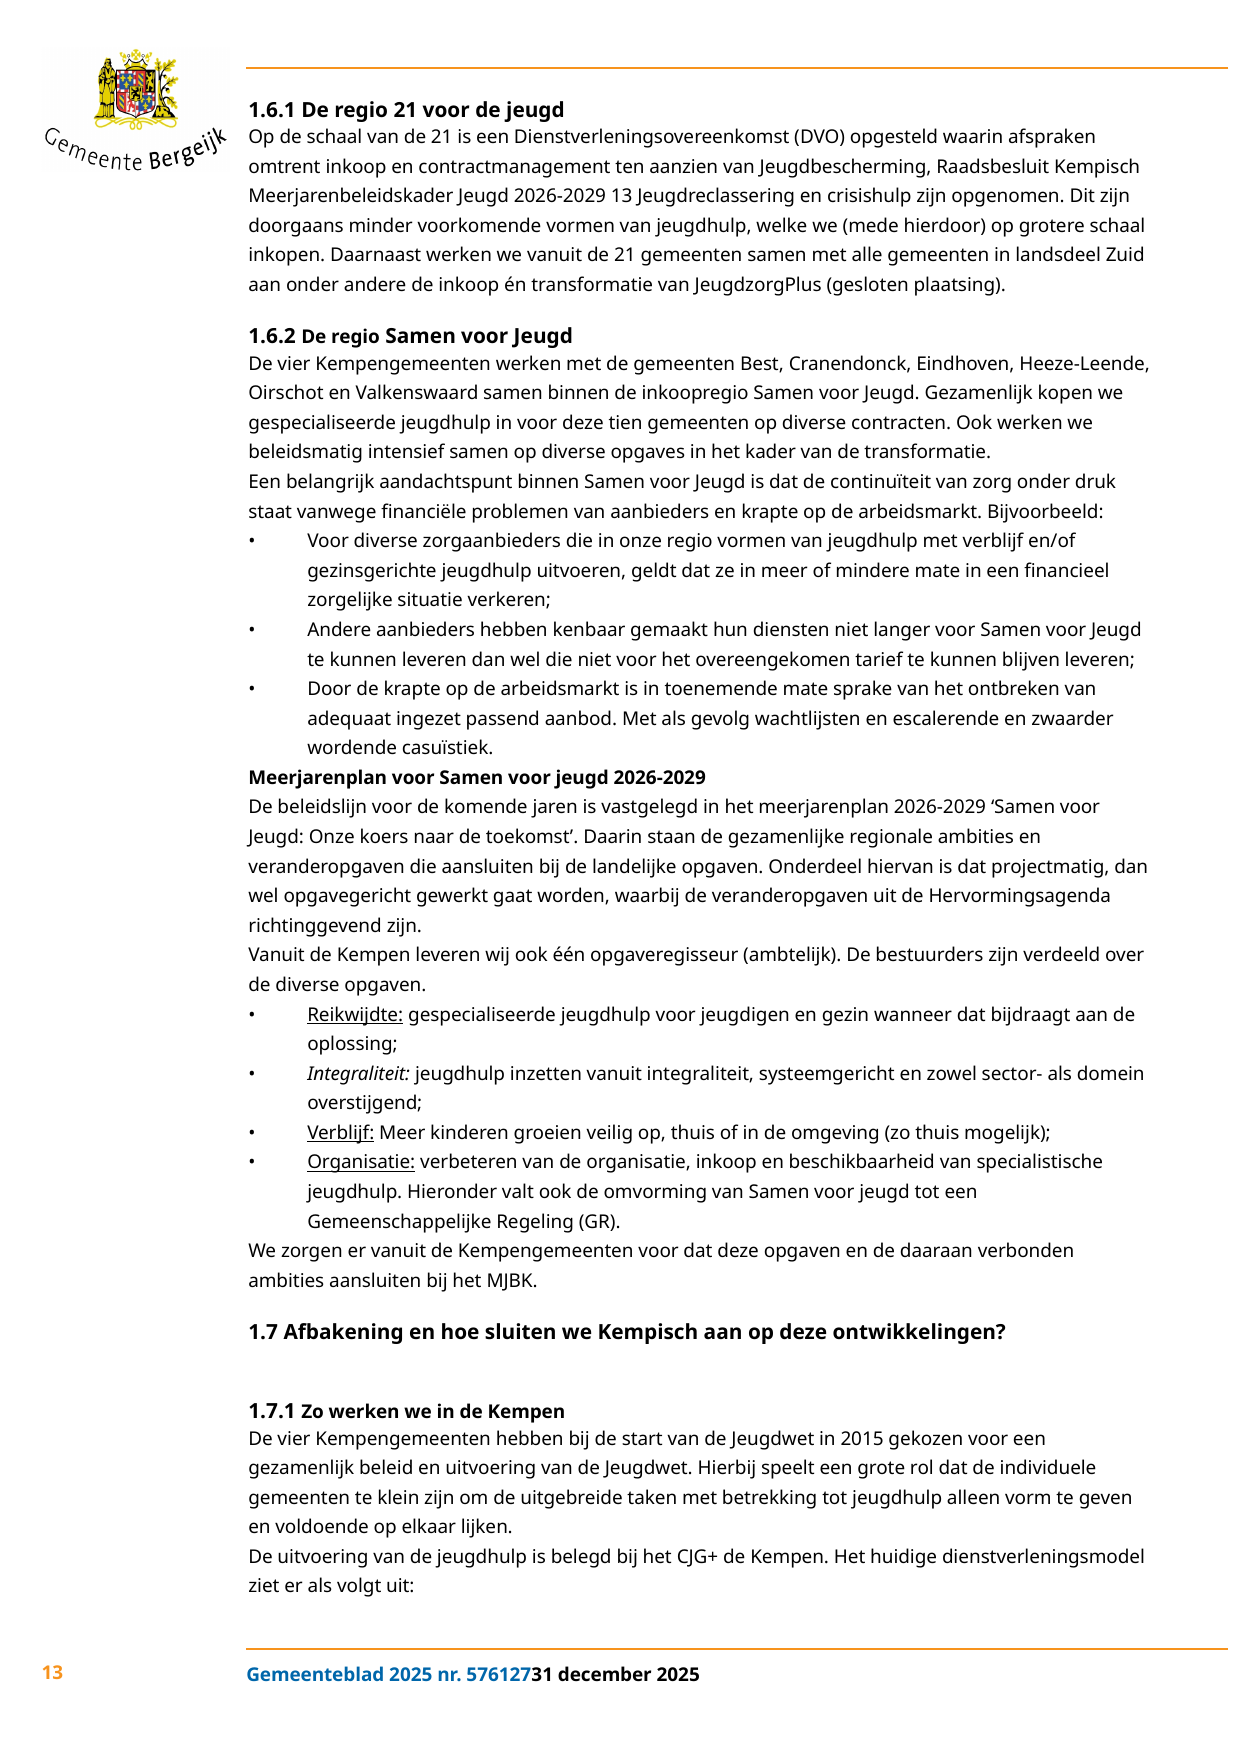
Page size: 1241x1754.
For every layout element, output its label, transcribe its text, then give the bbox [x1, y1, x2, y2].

list Verblijf: Meer kinderen groeien veilig op, thuis of in de omgeving (zo thuis mogelijk); [248, 1119, 1152, 1145]
text 1.6.1 De regio 21 voor de jeugd [248, 95, 1152, 123]
text Op de schaal van de 21 is een Dienstverleningsovereenkomst (DVO) opgesteld waarin afspraken omtrent inkoop en contractmanagement ten aanzien van Jeugdbescherming, Raadsbesluit Kempisch Meerjarenbeleidskader Jeugd 2026-2029 13 Jeugdreclassering en crisishulp zijn opgenomen. Dit zijn doorgaans minder voorkomende vormen van jeugdhulp, welke we (mede hierdoor) op grotere schaal inkopen. Daarnaast werken we vanuit de 21 gemeenten samen met alle gemeenten in landsdeel Zuid aan onder andere de inkoop én transformatie van JeugdzorgPlus (gesloten plaatsing). [248, 123, 1152, 297]
list Andere aanbieders hebben kenbaar gemaakt hun diensten niet langer voor Samen voor Jeugd te kunnen leveren dan wel die niet voor het overeengekomen tarief te kunnen blijven leveren; [248, 616, 1152, 672]
text De vier Kempengemeenten werken met de gemeenten Best, Cranendonck, Eindhoven, Heeze-Leende, Oirschot en Valkenswaard samen binnen de inkoopregio Samen voor Jeugd. Gezamenlijk kopen we gespecialiseerde jeugdhulp in voor deze tien gemeenten op diverse contracten. Ook werken we beleidsmatig intensief samen op diverse opgaves in het kader van de transformatie. [248, 350, 1152, 464]
text 1.6.2 De regio Samen voor Jeugd [248, 322, 1152, 350]
text Meerjarenplan voor Samen voor jeugd 2026-2029 [248, 764, 1152, 790]
list Reikwijdte: gespecialiseerde jeugdhulp voor jeugdigen en gezin wanneer dat bijdraagt aan de oplossing; [248, 1001, 1152, 1056]
list Voor diverse zorgaanbieders die in onze regio vormen van jeugdhulp met verblijf en/of gezinsgerichte jeugdhulp uitvoeren, geldt dat ze in meer of mindere mate in een financieel zorgelijke situatie verkeren; [248, 527, 1152, 612]
picture [41, 47, 231, 172]
text We zorgen er vanuit de Kempengemeenten voor dat deze opgaven en de daaraan verbonden ambities aansluiten bij het MJBK. [248, 1237, 1152, 1293]
text De vier Kempengemeenten hebben bij de start van de Jeugdwet in 2015 gekozen voor een gezamenlijk beleid en uitvoering van de Jeugdwet. Hierbij speelt een grote rol dat de individuele gemeenten te klein zijn om de uitgebreide taken met betrekking tot jeugdhulp alleen vorm te geven en voldoende op elkaar lijken. [248, 1425, 1152, 1539]
list Organisatie: verbeteren van de organisatie, inkoop en beschikbaarheid van specialistische jeugdhulp. Hieronder valt ook de omvorming van Samen voor jeugd tot een Gemeenschappelijke Regeling (GR). [248, 1149, 1152, 1234]
text De beleidslijn voor de komende jaren is vastgelegd in het meerjarenplan 2026-2029 ‘Samen voor Jeugd: Onze koers naar de toekomst’. Daarin staan de gezamenlijke regionale ambities en veranderopgaven die aansluiten bij de landelijke opgaven. Onderdeel hiervan is dat projectmatig, dan wel opgavegericht gewerkt gaat worden, waarbij de veranderopgaven uit de Hervormingsagenda richtinggevend zijn. [248, 794, 1152, 938]
text Een belangrijk aandachtspunt binnen Samen voor Jeugd is dat de continuïteit van zorg onder druk staat vanwege financiële problemen van aanbieders en krapte op de arbeidsmarkt. Bijvoorbeeld: [248, 468, 1152, 524]
text 1.7.1 Zo werken we in de Kempen [248, 1396, 1152, 1425]
list Integraliteit: jeugdhulp inzetten vanuit integraliteit, systeemgericht en zowel sector- als domein overstijgend; [248, 1060, 1152, 1115]
list Door de krapte op de arbeidsmarkt is in toenemende mate sprake van het ontbreken van adequaat ingezet passend aanbod. Met als gevolg wachtlijsten en escalerende en zwaarder wordende casuïstiek. [248, 675, 1152, 760]
text De uitvoering van de jeugdhulp is belegd bij het CJG+ de Kempen. Het huidige dienstverleningsmodel ziet er als volgt uit: [248, 1543, 1152, 1598]
text Vanuit de Kempen leveren wij ook één opgaveregisseur (ambtelijk). De bestuurders zijn verdeeld over de diverse opgaven. [248, 942, 1152, 997]
text 1.7 Afbakening en hoe sluiten we Kempisch aan op deze ontwikkelingen? [248, 1317, 1152, 1346]
